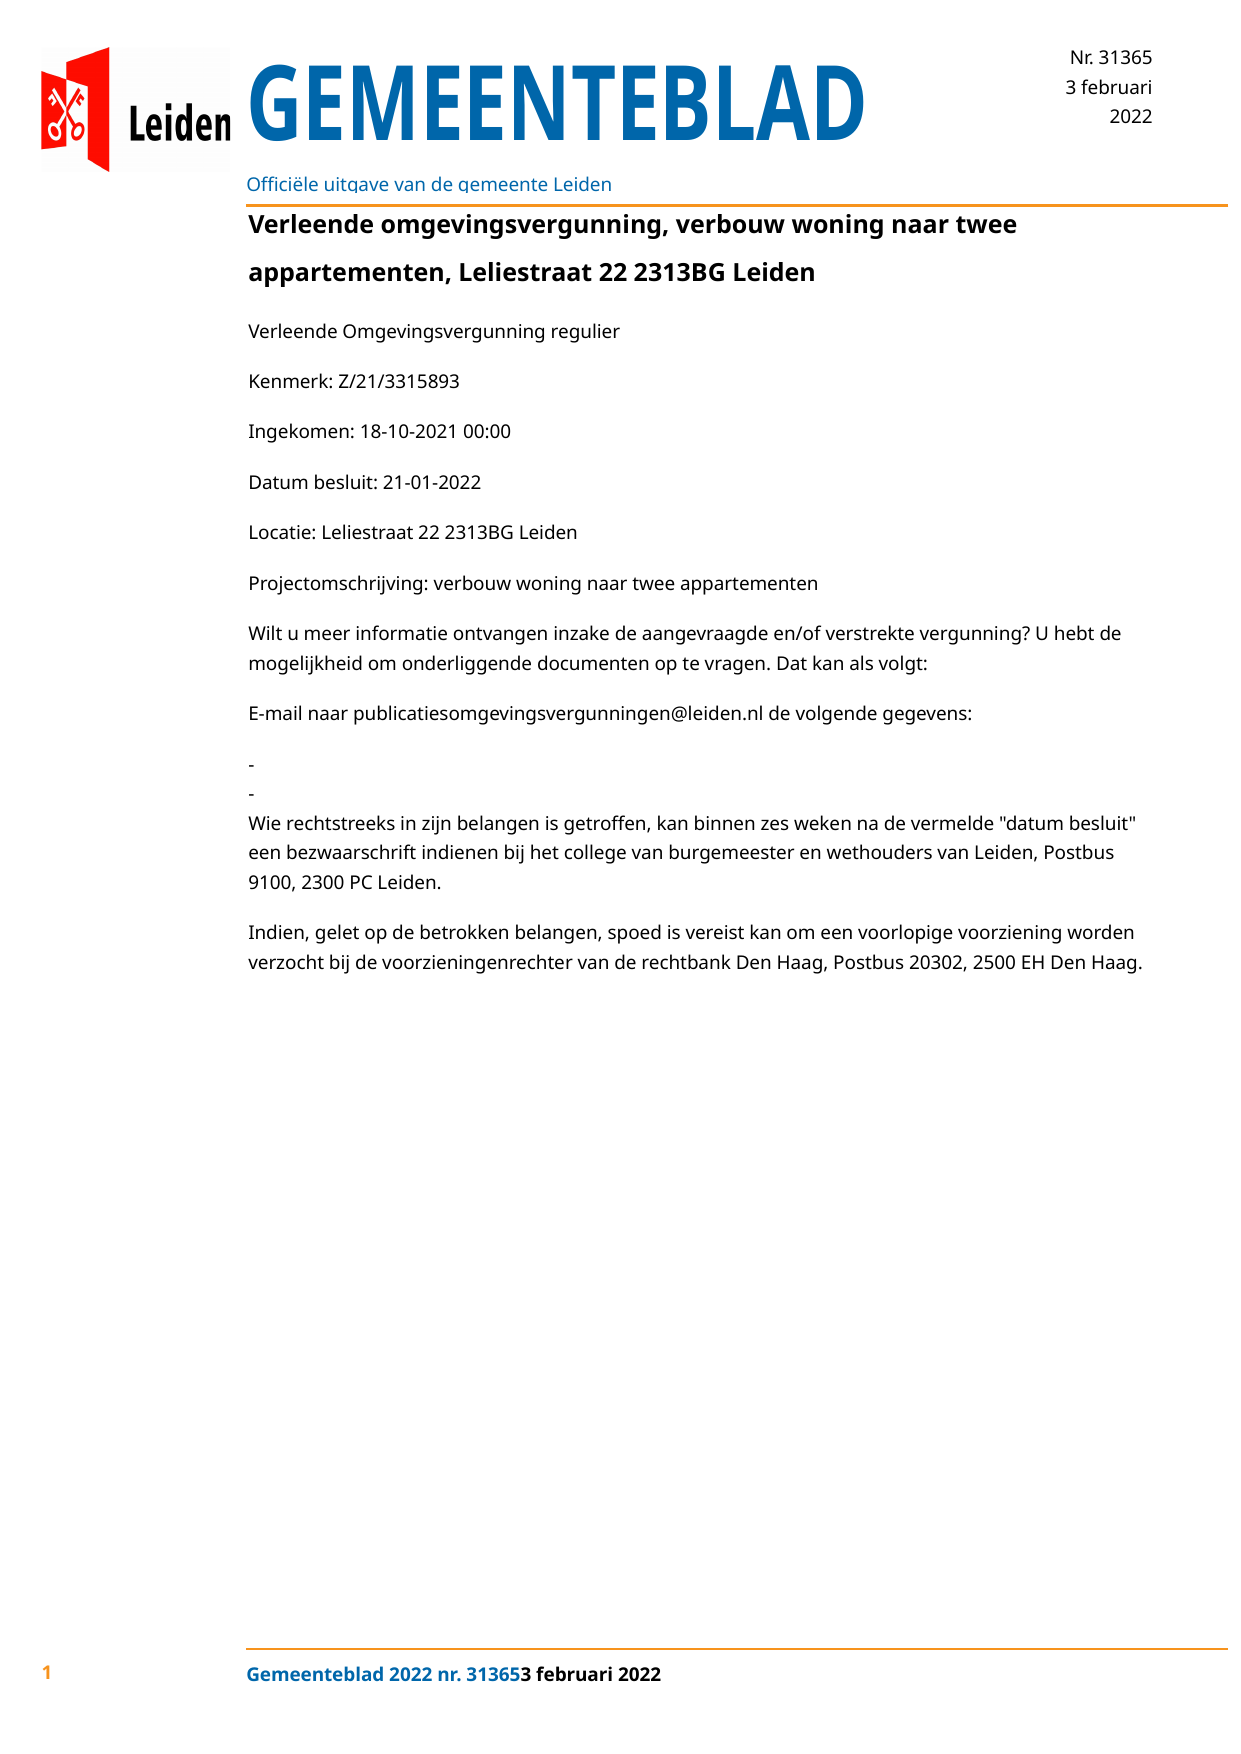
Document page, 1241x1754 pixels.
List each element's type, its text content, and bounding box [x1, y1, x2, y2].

text E-mail naar publicatiesomgevingsvergunningen@leiden.nl de volgende gegevens: [248, 700, 1152, 726]
text Wilt u meer informatie ontvangen inzake de aangevraagde en/of verstrekte vergunning? U hebt de mogelijkheid om onderliggende documenten op te vragen. Dat kan als volgt: [248, 620, 1152, 676]
text Verleende Omgevingsvergunning regulier [248, 318, 1152, 344]
text Verleende omgevingsvergunning, verbouw woning naar twee appartementen, Leliestraat 22 2313BG Leiden [248, 207, 1152, 288]
text Wie rechtstreeks in zijn belangen is getroffen, kan binnen zes weken na de vermelde "datum besluit" een bezwaarschrift indienen bij het college van burgemeester en wethouders van Leiden, Postbus 9100, 2300 PC Leiden. [248, 810, 1152, 895]
picture [41, 47, 231, 172]
text Kenmerk: Z/21/3315893 [248, 368, 1152, 394]
text Datum besluit: 21-01-2022 [248, 469, 1152, 495]
text Locatie: Leliestraat 22 2313BG Leiden [248, 519, 1152, 545]
text Ingekomen: 18-10-2021 00:00 [248, 419, 1152, 444]
text Projectomschrijving: verbouw woning naar twee appartementen [248, 570, 1152, 596]
text Indien, gelet op de betrokken belangen, spoed is vereist kan om een voorlopige voorziening worden verzocht bij de voorzieningenrechter van de rechtbank Den Haag, Postbus 20302, 2500 EH Den Haag. [248, 919, 1152, 975]
